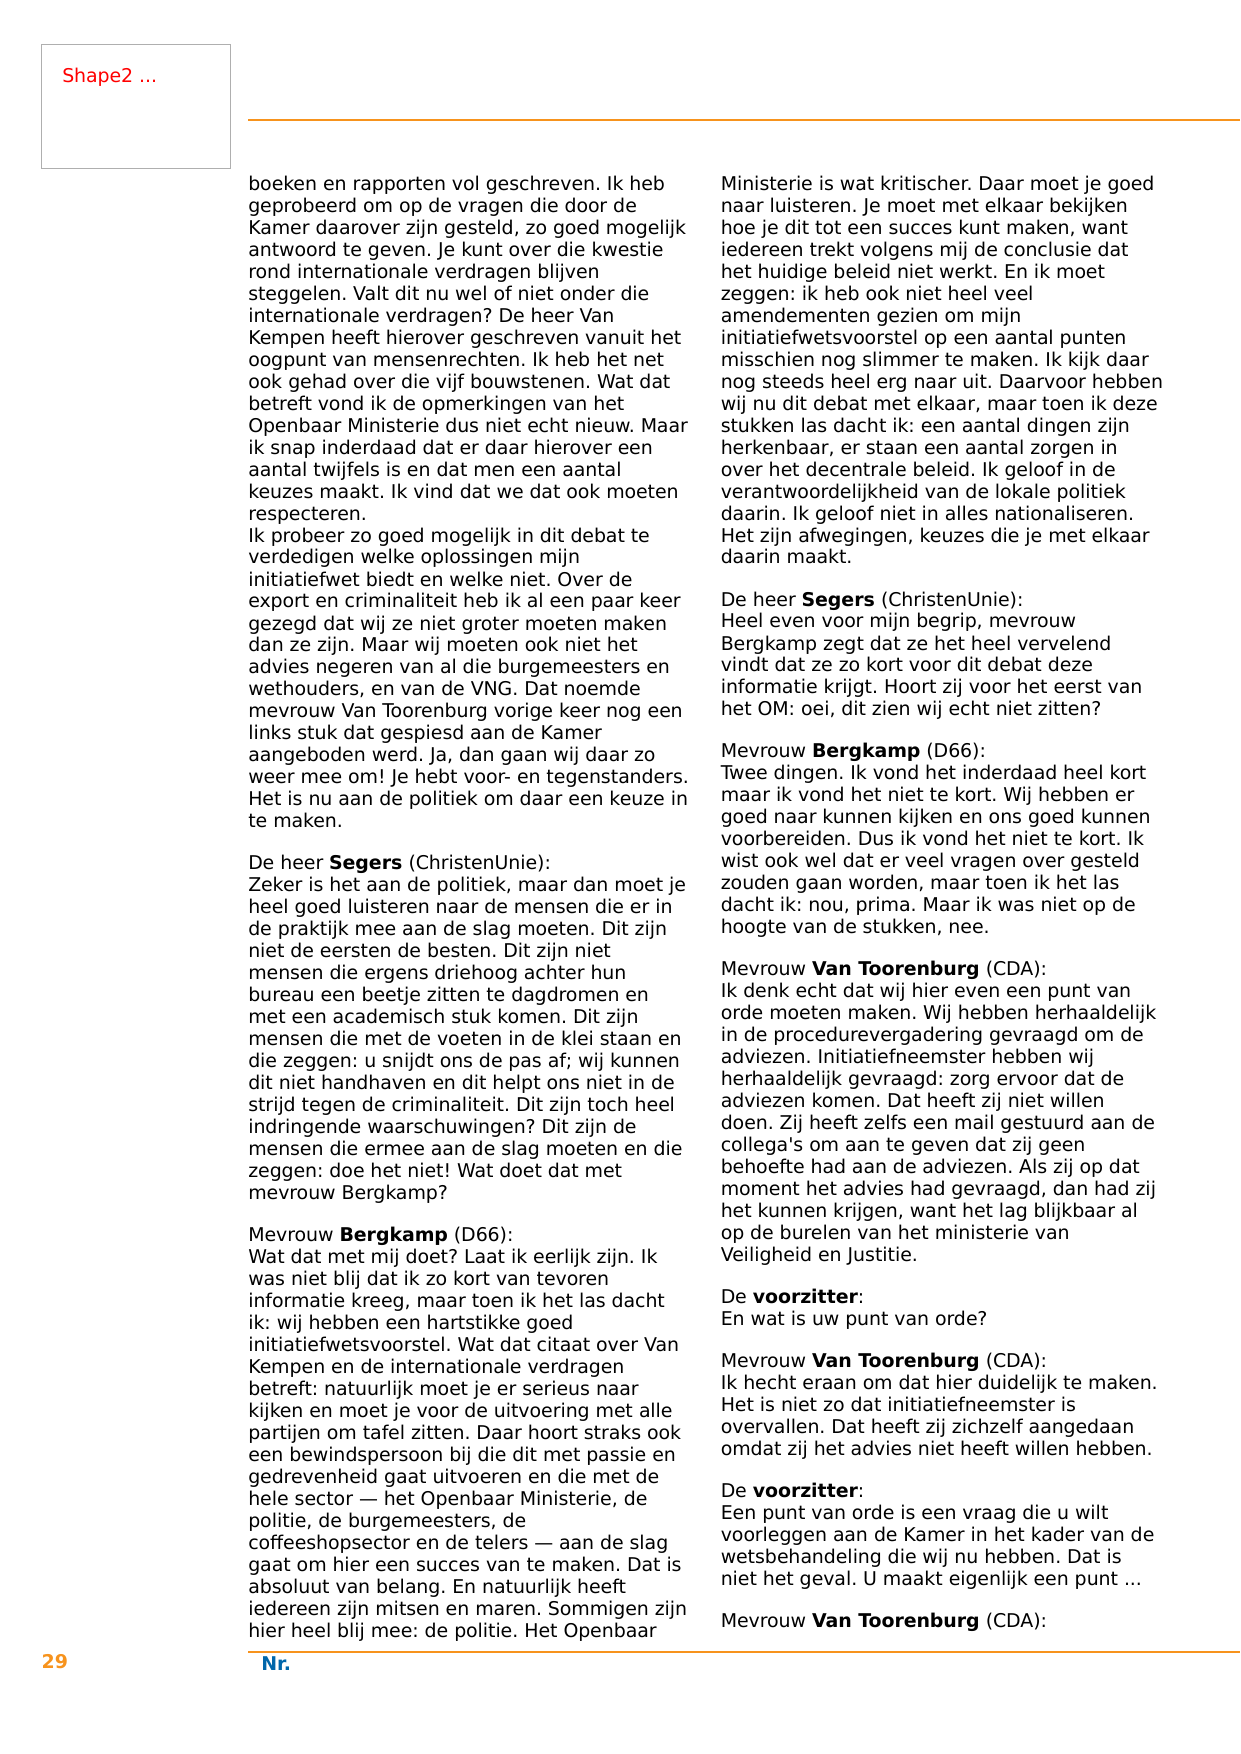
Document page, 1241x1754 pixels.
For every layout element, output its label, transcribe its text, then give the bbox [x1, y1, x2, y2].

text Mevrouw Van Toorenburg (CDA): [721, 1350, 1163, 1372]
text Ik probeer zo goed mogelijk in dit debat te verdedigen welke oplossingen mijn initiatiefwet biedt en welke niet. Over de export en criminaliteit heb ik al een paar keer gezegd dat wij ze niet groter moeten maken dan ze zijn. Maar wij moeten ook niet het advies negeren van al die burgemeesters en wethouders, en van de VNG. Dat noemde mevrouw Van Toorenburg vorige keer nog een links stuk dat gespiesd aan de Kamer aangeboden werd. Ja, dan gaan wij daar zo weer mee om! Je hebt voor- en tegenstanders. Het is nu aan de politiek om daar een keuze in te maken. [248, 524, 691, 832]
text Mevrouw Bergkamp (D66): [248, 1224, 691, 1246]
text De voorzitter: [721, 1286, 1163, 1308]
text Ik denk echt dat wij hier even een punt van orde moeten maken. Wij hebben herhaaldelijk in de procedurevergadering gevraagd om de adviezen. Initiatiefneemster hebben wij herhaaldelijk gevraagd: zorg ervoor dat de adviezen komen. Dat heeft zij niet willen doen. Zij heeft zelfs een mail gestuurd aan de collega's om aan te geven dat zij geen behoefte had aan de adviezen. Als zij op dat moment het advies had gevraagd, dan had zij het kunnen krijgen, want het lag blijkbaar al op de burelen van het ministerie van Veiligheid en Justitie. [721, 980, 1163, 1266]
text Zeker is het aan de politiek, maar dan moet je heel goed luisteren naar de mensen die er in de praktijk mee aan de slag moeten. Dit zijn niet de eersten de besten. Dit zijn niet mensen die ergens driehoog achter hun bureau een beetje zitten te dagdromen en met een academisch stuk komen. Dit zijn mensen die met de voeten in de klei staan en die zeggen: u snijdt ons de pas af; wij kunnen dit niet handhaven en dit helpt ons niet in de strijd tegen de criminaliteit. Dit zijn toch heel indringende waarschuwingen? Dit zijn de mensen die ermee aan de slag moeten en die zeggen: doe het niet! Wat doet dat met mevrouw Bergkamp? [248, 874, 691, 1204]
text Mevrouw Van Toorenburg (CDA): [721, 1609, 1163, 1632]
text Mevrouw Bergkamp (D66): [721, 740, 1163, 762]
text De heer Segers (ChristenUnie): [721, 588, 1163, 610]
text En wat is uw punt van orde? [721, 1308, 1163, 1330]
text Wat dat met mij doet? Laat ik eerlijk zijn. Ik was niet blij dat ik zo kort van tevoren informatie kreeg, maar toen ik het las dacht ik: wij hebben een hartstikke goed initiatiefwetsvoorstel. Wat dat citaat over Van Kempen en de internationale verdragen betreft: natuurlijk moet je er serieus naar kijken en moet je voor de uitvoering met alle partijen om tafel zitten. Daar hoort straks ook een bewindspersoon bij die dit met passie en gedrevenheid gaat uitvoeren en die met de hele sector — het Openbaar Ministerie, de politie, de burgemeesters, de coffeeshopsector en de telers — aan de slag gaat om hier een succes van te maken. Dat is absoluut van belang. En natuurlijk heeft iedereen zijn mitsen en maren. Sommigen zijn hier heel blij mee: de politie. Het Openbaar [248, 1246, 691, 1641]
text Mevrouw Van Toorenburg (CDA): [721, 958, 1163, 980]
text Ministerie is wat kritischer. Daar moet je goed naar luisteren. Je moet met elkaar bekijken hoe je dit tot een succes kunt maken, want iedereen trekt volgens mij de conclusie dat het huidige beleid niet werkt. En ik moet zeggen: ik heb ook niet heel veel amendementen gezien om mijn initiatiefwetsvoorstel op een aantal punten misschien nog slimmer te maken. Ik kijk daar nog steeds heel erg naar uit. Daarvoor hebben wij nu dit debat met elkaar, maar toen ik deze stukken las dacht ik: een aantal dingen zijn herkenbaar, er staan een aantal zorgen in over het decentrale beleid. Ik geloof in de verantwoordelijkheid van de lokale politiek daarin. Ik geloof niet in alles nationaliseren. Het zijn afwegingen, keuzes die je met elkaar daarin maakt. [721, 173, 1163, 568]
text Twee dingen. Ik vond het inderdaad heel kort maar ik vond het niet te kort. Wij hebben er goed naar kunnen kijken en ons goed kunnen voorbereiden. Dus ik vond het niet te kort. Ik wist ook wel dat er veel vragen over gesteld zouden gaan worden, maar toen ik het las dacht ik: nou, prima. Maar ik was niet op de hoogte van de stukken, nee. [721, 762, 1163, 938]
text De voorzitter: [721, 1480, 1163, 1502]
text De heer Segers (ChristenUnie): [248, 852, 691, 874]
text boeken en rapporten vol geschreven. Ik heb geprobeerd om op de vragen die door de Kamer daarover zijn gesteld, zo goed mogelijk antwoord te geven. Je kunt over die kwestie rond internationale verdragen blijven steggelen. Valt dit nu wel of niet onder die internationale verdragen? De heer Van Kempen heeft hierover geschreven vanuit het oogpunt van mensenrechten. Ik heb het net ook gehad over die vijf bouwstenen. Wat dat betreft vond ik de opmerkingen van het Openbaar Ministerie dus niet echt nieuw. Maar ik snap inderdaad dat er daar hierover een aantal twijfels is en dat men een aantal keuzes maakt. Ik vind dat we dat ook moeten respecteren. [248, 173, 691, 524]
text Ik hecht eraan om dat hier duidelijk te maken. Het is niet zo dat initiatiefneemster is overvallen. Dat heeft zij zichzelf aangedaan omdat zij het advies niet heeft willen hebben. [721, 1372, 1163, 1460]
text Heel even voor mijn begrip, mevrouw Bergkamp zegt dat ze het heel vervelend vindt dat ze zo kort voor dit debat deze informatie krijgt. Hoort zij voor het eerst van het OM: oei, dit zien wij echt niet zitten? [721, 610, 1163, 720]
text Een punt van orde is een vraag die u wilt voorleggen aan de Kamer in het kader van de wetsbehandeling die wij nu hebben. Dat is niet het geval. U maakt eigenlijk een punt ... [721, 1502, 1163, 1589]
